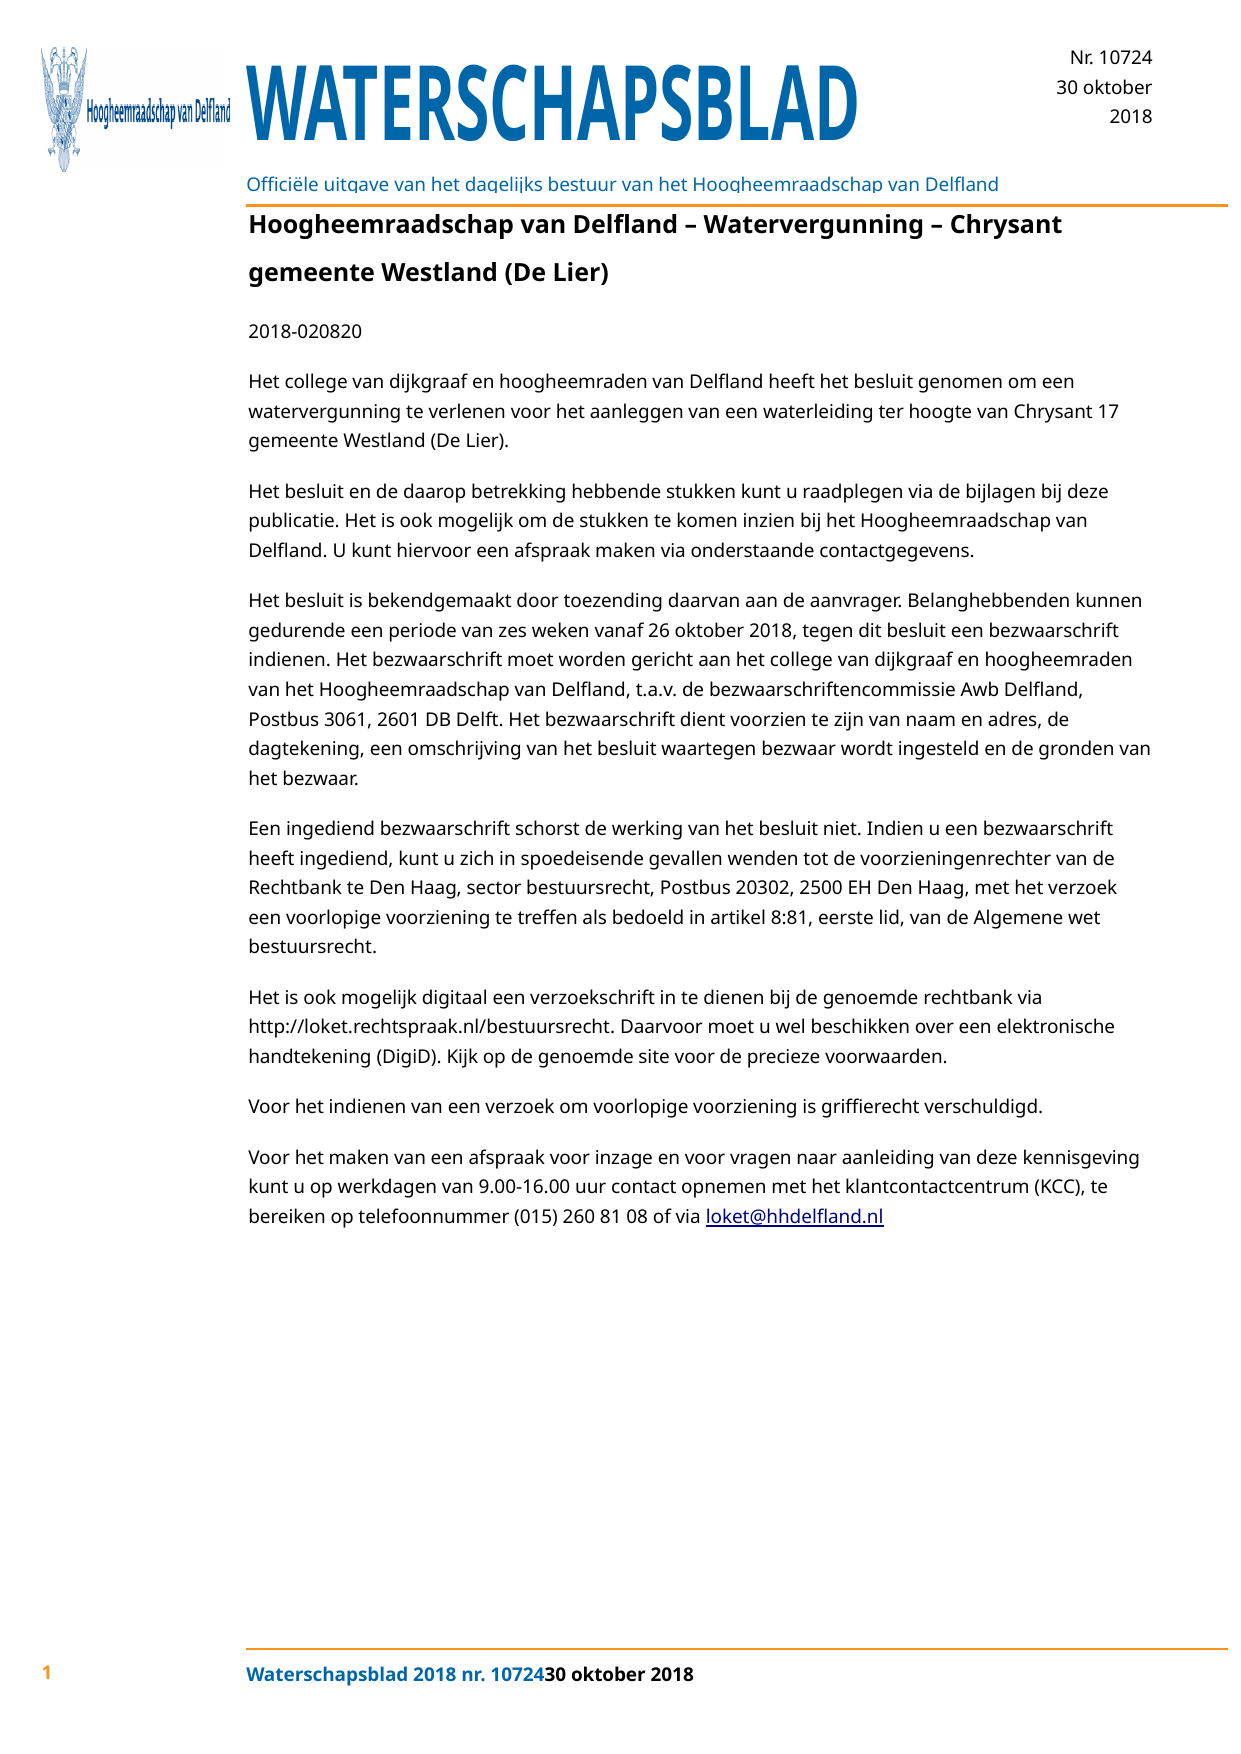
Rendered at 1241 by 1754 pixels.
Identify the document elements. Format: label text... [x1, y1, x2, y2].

picture [41, 47, 231, 172]
text Het college van dijkgraaf en hoogheemraden van Delfland heeft het besluit genomen om een watervergunning te verlenen voor het aanleggen van een waterleiding ter hoogte van Chrysant 17 gemeente Westland (De Lier). [248, 368, 1152, 453]
text Voor het maken van een afspraak voor inzage en voor vragen naar aanleiding van deze kennisgeving kunt u op werkdagen van 9.00-16.00 uur contact opnemen met het klantcontactcentrum (KCC), te bereiken op telefoonnummer (015) 260 81 08 of via loket@hhdelfland.nl [248, 1144, 1152, 1229]
text Het besluit is bekendgemaakt door toezending daarvan aan de aanvrager. Belanghebbenden kunnen gedurende een periode van zes weken vanaf 26 oktober 2018, tegen dit besluit een bezwaarschrift indienen. Het bezwaarschrift moet worden gericht aan het college van dijkgraaf en hoogheemraden van het Hoogheemraadschap van Delfland, t.a.v. de bezwaarschriftencommissie Awb Delfland, Postbus 3061, 2601 DB Delft. Het bezwaarschrift dient voorzien te zijn van naam en adres, de dagtekening, een omschrijving van het besluit waartegen bezwaar wordt ingesteld en de gronden van het bezwaar. [248, 587, 1152, 791]
text Het besluit en de daarop betrekking hebbende stukken kunt u raadplegen via de bijlagen bij deze publicatie. Het is ook mogelijk om de stukken te komen inzien bij het Hoogheemraadschap van Delfland. U kunt hiervoor een afspraak maken via onderstaande contactgegevens. [248, 478, 1152, 563]
text 2018-020820 [248, 318, 1152, 344]
text Voor het indienen van een verzoek om voorlopige voorziening is griffierecht verschuldigd. [248, 1094, 1152, 1119]
text Het is ook mogelijk digitaal een verzoekschrift in te dienen bij de genoemde rechtbank via http://loket.rechtspraak.nl/bestuursrecht. Daarvoor moet u wel beschikken over een elektronische handtekening (DigiD). Kijk op de genoemde site voor de precieze voorwaarden. [248, 984, 1152, 1069]
text Hoogheemraadschap van Delfland – Watervergunning – Chrysant gemeente Westland (De Lier) [248, 207, 1152, 288]
text Een ingediend bezwaarschrift schorst de werking van het besluit niet. Indien u een bezwaarschrift heeft ingediend, kunt u zich in spoedeisende gevallen wenden tot de voorzieningenrechter van de Rechtbank te Den Haag, sector bestuursrecht, Postbus 20302, 2500 EH Den Haag, met het verzoek een voorlopige voorziening te treffen als bedoeld in artikel 8:81, eerste lid, van de Algemene wet bestuursrecht. [248, 815, 1152, 959]
